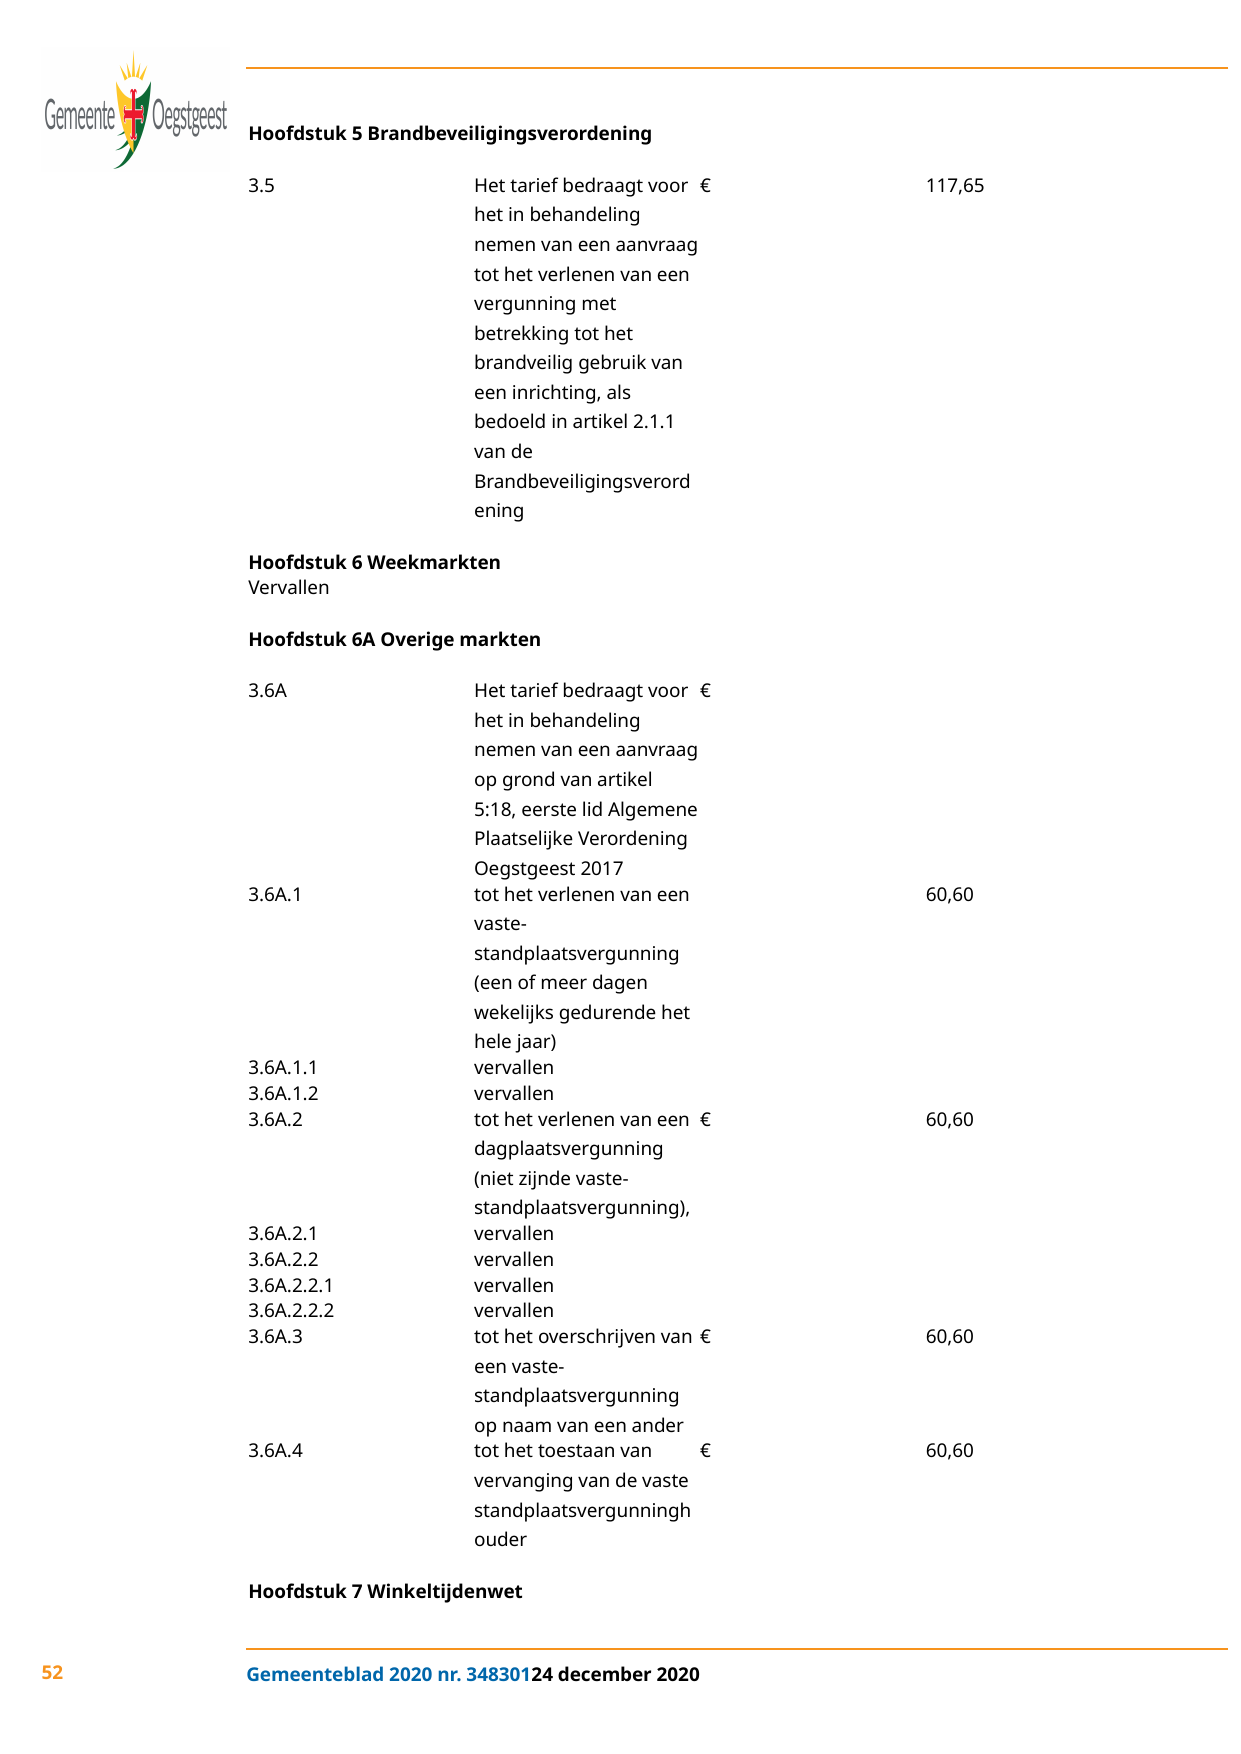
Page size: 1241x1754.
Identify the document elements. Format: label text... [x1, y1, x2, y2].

table_cell 3.6A.2.2.2 [248, 1298, 474, 1323]
table_cell [926, 146, 1152, 172]
table_cell [926, 1272, 1152, 1297]
table_cell 3.5 [248, 172, 474, 523]
table_cell tot het verlenen van een dagplaatsvergunning (niet zijnde vaste-standplaatsvergunning), [474, 1106, 700, 1220]
table_cell [700, 1054, 926, 1080]
table_cell Hoofdstuk 7 Winkeltijdenwet [248, 1578, 1152, 1604]
table_cell [926, 1246, 1152, 1272]
table_cell [700, 95, 926, 121]
table_cell 3.6A [248, 678, 474, 881]
table_cell [926, 1220, 1152, 1246]
table_cell [248, 146, 474, 172]
table_cell vervallen [474, 1220, 700, 1246]
table_cell [926, 523, 1152, 549]
table_cell Vervallen [248, 575, 1152, 600]
table_cell € [700, 1106, 926, 1220]
table_cell € [700, 172, 926, 523]
table_cell [248, 1552, 474, 1578]
table_cell tot het overschrijven van een vaste-standplaatsvergunning op naam van een ander [474, 1323, 700, 1438]
table_cell Het tarief bedraagt voor het in behandeling nemen van een aanvraag tot het verlenen van een vergunning met betrekking tot het brandveilig gebruik van een inrichting, als bedoeld in artikel 2.1.1 van de Brandbeveiligingsverordening [474, 172, 700, 523]
table_cell Hoofdstuk 5 Brandbeveiligingsverordening [248, 121, 1152, 146]
table_cell Het tarief bedraagt voor het in behandeling nemen van een aanvraag op grond van artikel 5:18, eerste lid Algemene Plaatselijke Verordening Oegstgeest 2017 [474, 678, 700, 881]
table_cell Hoofdstuk 6 Weekmarkten [248, 549, 1152, 574]
table_cell 3.6A.1.1 [248, 1054, 474, 1080]
table_cell [926, 1298, 1152, 1323]
table_cell 3.6A.4 [248, 1438, 474, 1552]
table_cell vervallen [474, 1298, 700, 1323]
table_cell [926, 652, 1152, 677]
table_cell [700, 1552, 926, 1578]
table_cell [700, 600, 926, 626]
table_cell [700, 1246, 926, 1272]
table_cell [926, 600, 1152, 626]
table_cell [926, 1080, 1152, 1106]
table_cell [474, 146, 700, 172]
table_cell 3.6A.3 [248, 1323, 474, 1438]
picture [41, 47, 231, 172]
table_cell [700, 1080, 926, 1106]
table_cell [926, 1054, 1152, 1080]
table_cell [474, 523, 700, 549]
table_cell 3.6A.2.2 [248, 1246, 474, 1272]
table_cell 117,65 [926, 172, 1152, 523]
table_cell € [700, 1323, 926, 1438]
table_cell 60,60 [926, 881, 1152, 1054]
table_cell [248, 600, 474, 626]
table_cell 60,60 [926, 1323, 1152, 1438]
table_cell € [700, 1438, 926, 1552]
table_cell [474, 1552, 700, 1578]
table_cell 60,60 [926, 1106, 1152, 1220]
table_cell 60,60 [926, 1438, 1152, 1552]
table_cell [700, 652, 926, 677]
table_cell [248, 95, 474, 121]
table_cell vervallen [474, 1080, 700, 1106]
table_cell [248, 523, 474, 549]
table_cell Hoofdstuk 6A Overige markten [248, 626, 1152, 652]
table_cell 3.6A.2.2.1 [248, 1272, 474, 1297]
table_cell tot het toestaan van vervanging van de vaste standplaatsvergunninghouder [474, 1438, 700, 1552]
table_cell [700, 1220, 926, 1246]
table_cell [700, 146, 926, 172]
table_cell vervallen [474, 1246, 700, 1272]
table_cell tot het verlenen van een vaste-standplaatsvergunning (een of meer dagen wekelijks gedurende het hele jaar) [474, 881, 700, 1054]
table_cell [474, 652, 700, 677]
table_cell vervallen [474, 1272, 700, 1297]
table_cell 3.6A.1 [248, 881, 474, 1054]
table_cell [700, 523, 926, 549]
table_cell 3.6A.1.2 [248, 1080, 474, 1106]
table_cell [926, 95, 1152, 121]
table_cell [474, 600, 700, 626]
table_cell [700, 1298, 926, 1323]
table_cell € [700, 678, 926, 881]
table_cell [700, 881, 926, 1054]
table_cell [474, 95, 700, 121]
table_cell vervallen [474, 1054, 700, 1080]
table_cell 3.6A.2 [248, 1106, 474, 1220]
table_cell [926, 1552, 1152, 1578]
table_cell [700, 1272, 926, 1297]
table_cell [248, 652, 474, 677]
table_cell 3.6A.2.1 [248, 1220, 474, 1246]
table_cell [926, 678, 1152, 881]
